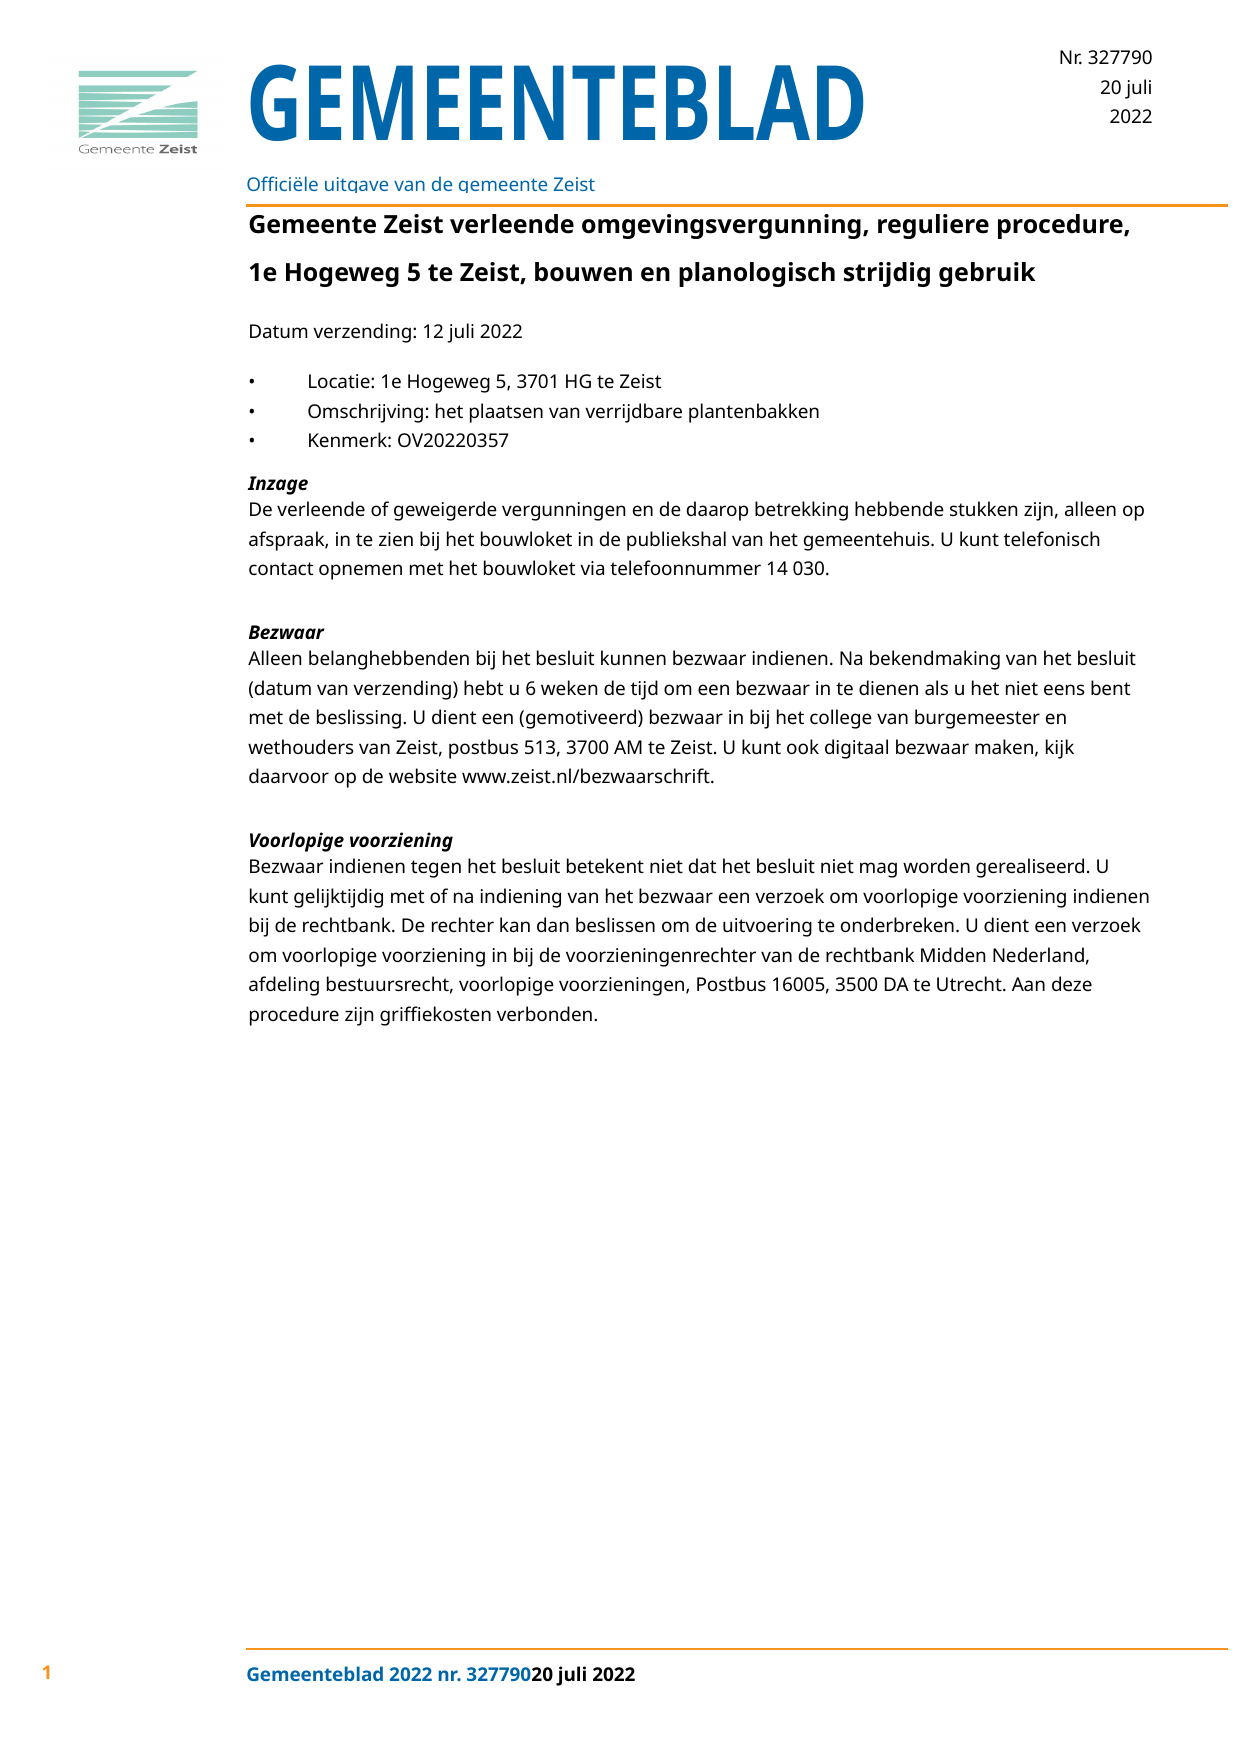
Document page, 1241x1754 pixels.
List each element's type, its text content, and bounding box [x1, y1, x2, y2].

text Bezwaar indienen tegen het besluit betekent niet dat het besluit niet mag worden gerealiseerd. U kunt gelijktijdig met of na indiening van het bezwaar een verzoek om voorlopige voorziening indienen bij de rechtbank. De rechter kan dan beslissen om de uitvoering te onderbreken. U dient een verzoek om voorlopige voorziening in bij de voorzieningenrechter van de rechtbank Midden Nederland, afdeling bestuursrecht, voorlopige voorzieningen, Postbus 16005, 3500 DA te Utrecht. Aan deze procedure zijn griffiekosten verbonden. [248, 853, 1152, 1027]
list Locatie: 1e Hogeweg 5, 3701 HG te Zeist [248, 368, 1152, 394]
text De verleende of geweigerde vergunningen en de daarop betrekking hebbende stukken zijn, alleen op afspraak, in te zien bij het bouwloket in de publiekshal van het gemeentehuis. U kunt telefonisch contact opnemen met het bouwloket via telefoonnummer 14 030. [248, 496, 1152, 581]
text Alleen belanghebbenden bij het besluit kunnen bezwaar indienen. Na bekendmaking van het besluit (datum van verzending) hebt u 6 weken de tijd om een bezwaar in te dienen als u het niet eens bent met de beslissing. U dient een (gemotiveerd) bezwaar in bij het college van burgemeester en wethouders van Zeist, postbus 513, 3700 AM te Zeist. U kunt ook digitaal bezwaar maken, kijk daarvoor op de website www.zeist.nl/bezwaarschrift. [248, 645, 1152, 789]
text Datum verzending: 12 juli 2022 [248, 318, 1152, 344]
picture [41, 47, 231, 172]
list Omschrijving: het plaatsen van verrijdbare plantenbakken [248, 398, 1152, 424]
text Bezwaar [248, 619, 1152, 645]
list Kenmerk: OV20220357 [248, 427, 1152, 453]
text Inzage [248, 471, 1152, 496]
text Voorlopige voorziening [248, 827, 1152, 853]
text Gemeente Zeist verleende omgevingsvergunning, reguliere procedure, 1e Hogeweg 5 te Zeist, bouwen en planologisch strijdig gebruik [248, 207, 1152, 288]
